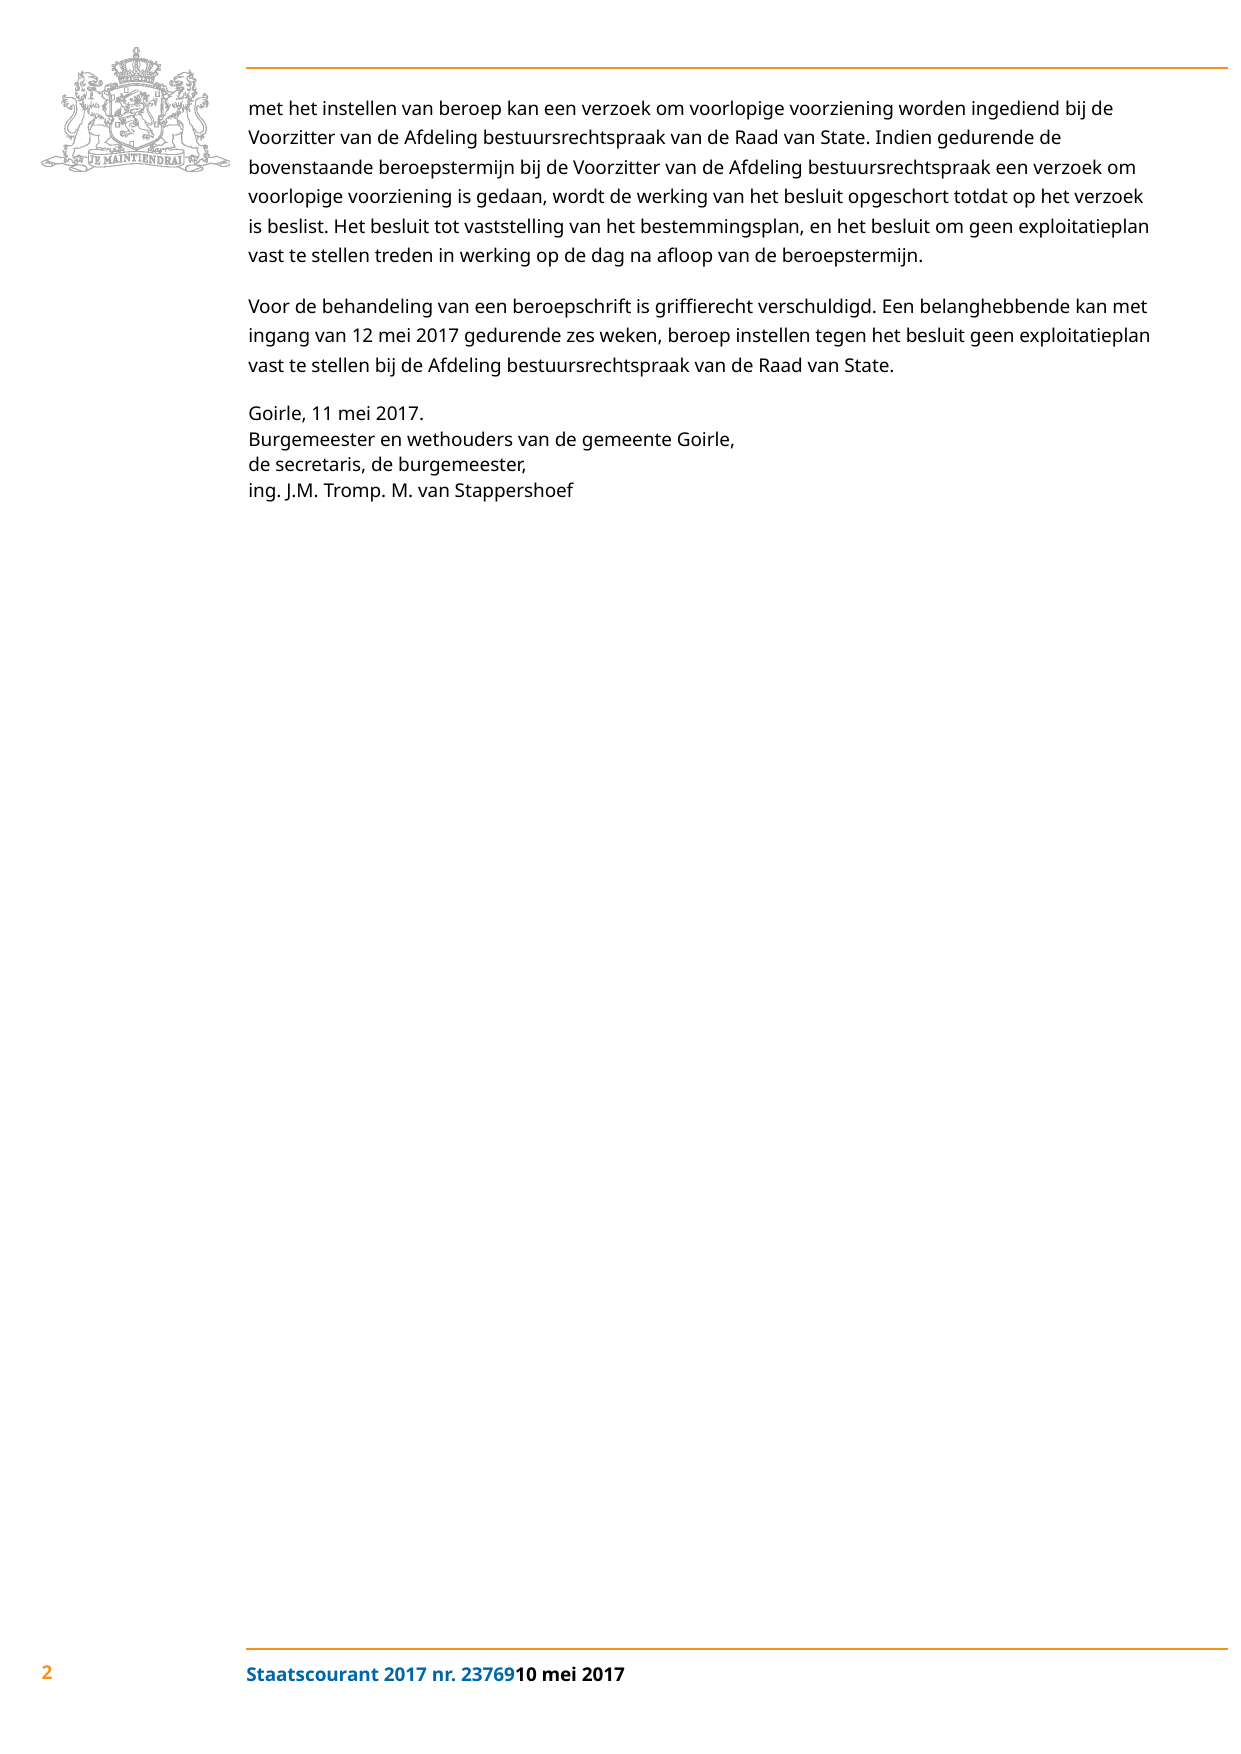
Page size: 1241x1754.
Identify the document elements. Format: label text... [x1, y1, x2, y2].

text de secretaris, de burgemeester, [248, 452, 1152, 477]
text Goirle, 11 mei 2017. [248, 400, 1152, 426]
text Burgemeester en wethouders van de gemeente Goirle, [248, 426, 1152, 452]
picture [41, 47, 231, 172]
text ing. J.M. Tromp. M. van Stappershoef [248, 477, 1152, 503]
text Voor de behandeling van een beroepschrift is griffierecht verschuldigd. Een belanghebbende kan met ingang van 12 mei 2017 gedurende zes weken, beroep instellen tegen het besluit geen exploitatieplan vast te stellen bij de Afdeling bestuursrechtspraak van de Raad van State. [248, 293, 1152, 378]
text met het instellen van beroep kan een verzoek om voorlopige voorziening worden ingediend bij de Voorzitter van de Afdeling bestuursrechtspraak van de Raad van State. Indien gedurende de bovenstaande beroepstermijn bij de Voorzitter van de Afdeling bestuursrechtspraak een verzoek om voorlopige voorziening is gedaan, wordt de werking van het besluit opgeschort totdat op het verzoek is beslist. Het besluit tot vaststelling van het bestemmingsplan, en het besluit om geen exploitatieplan vast te stellen treden in werking op de dag na afloop van de beroepstermijn. [248, 95, 1152, 268]
